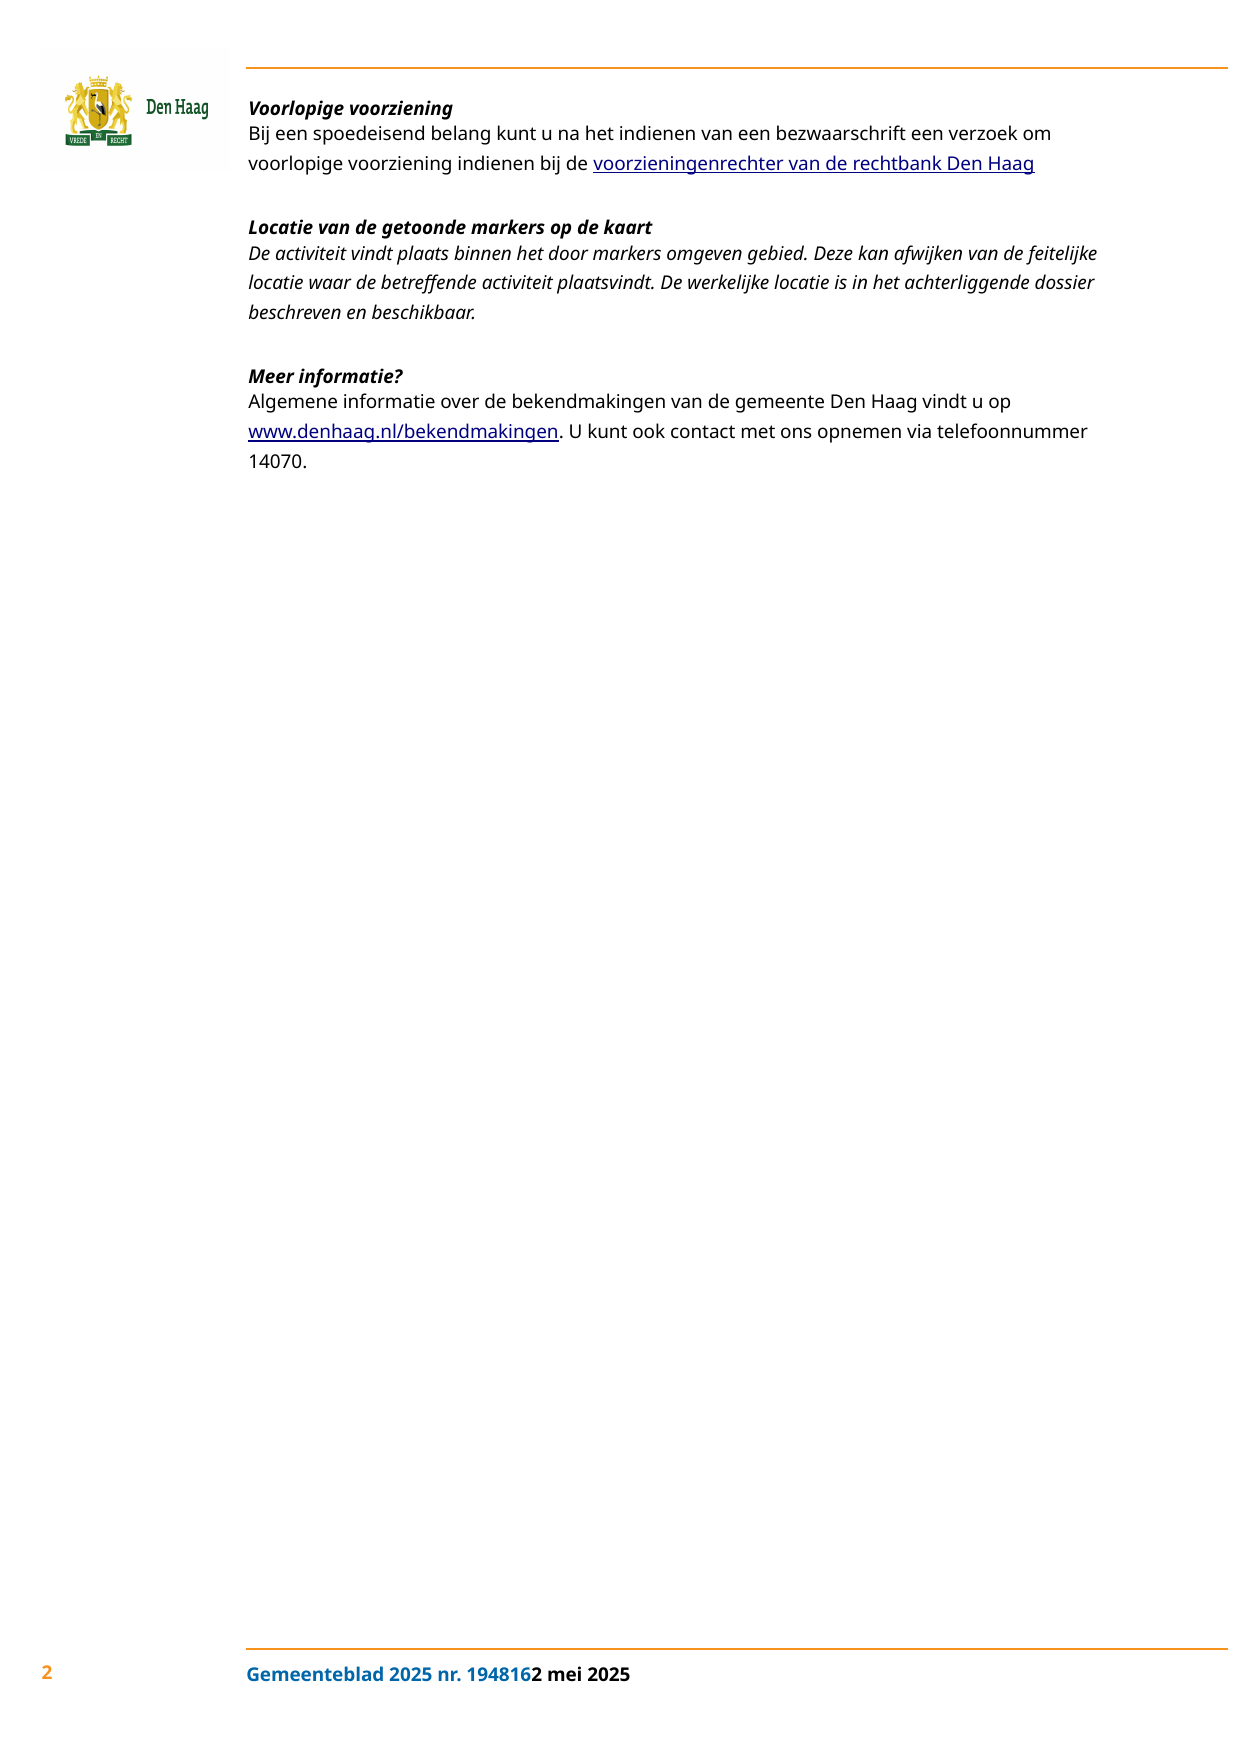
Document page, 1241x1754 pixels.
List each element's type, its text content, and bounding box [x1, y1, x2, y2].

text Meer informatie? [248, 363, 1152, 389]
text Algemene informatie over de bekendmakingen van de gemeente Den Haag vindt u op www.denhaag.nl/bekendmakingen. U kunt ook contact met ons opnemen via telefoonnummer 14070. [248, 389, 1152, 473]
text Bij een spoedeisend belang kunt u na het indienen van een bezwaarschrift een verzoek om voorlopige voorziening indienen bij de voorzieningenrechter van de rechtbank Den Haag [248, 121, 1152, 176]
picture [41, 47, 231, 172]
text De activiteit vindt plaats binnen het door markers omgeven gebied. Deze kan afwijken van de feitelijke locatie waar de betreffende activiteit plaatsvindt. De werkelijke locatie is in het achterliggende dossier beschreven en beschikbaar. [248, 240, 1152, 325]
text Voorlopige voorziening [248, 95, 1152, 121]
text Locatie van de getoonde markers op de kaart [248, 214, 1152, 240]
